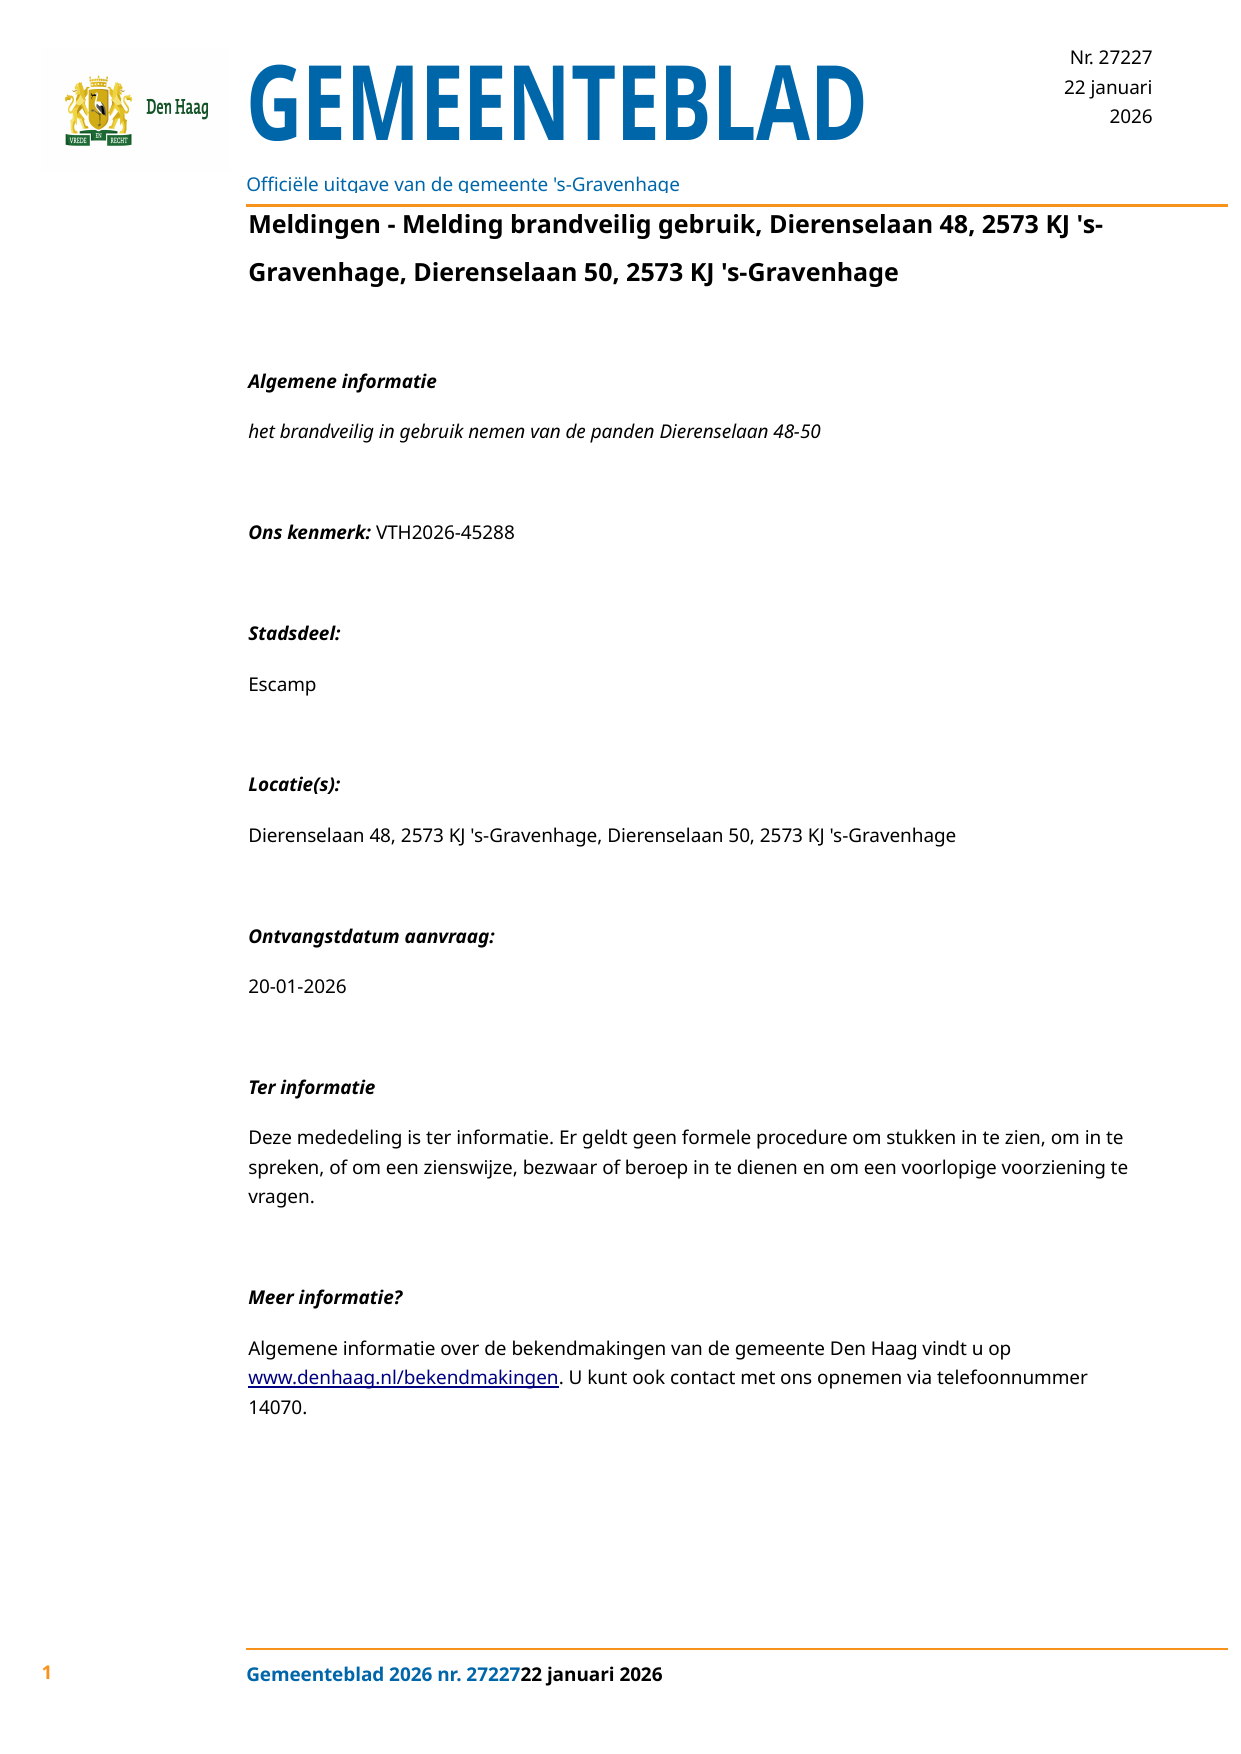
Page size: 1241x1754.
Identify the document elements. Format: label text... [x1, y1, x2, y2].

picture [41, 47, 231, 172]
text 20-01-2026 [248, 973, 1152, 999]
text het brandveilig in gebruik nemen van de panden Dierenselaan 48-50 [248, 419, 1152, 444]
text Stadsdeel: [248, 620, 1152, 646]
text Ons kenmerk: VTH2026-45288 [248, 519, 1152, 545]
text Meldingen - Melding brandveilig gebruik, Dierenselaan 48, 2573 KJ 's-Gravenhage, Dierenselaan 50, 2573 KJ 's-Gravenhage [248, 207, 1152, 288]
text Ter informatie [248, 1074, 1152, 1100]
text Deze mededeling is ter informatie. Er geldt geen formele procedure om stukken in te zien, om in te spreken, of om een zienswijze, bezwaar of beroep in te dienen en om een voorlopige voorziening te vragen. [248, 1124, 1152, 1209]
text Algemene informatie over de bekendmakingen van de gemeente Den Haag vindt u op www.denhaag.nl/bekendmakingen. U kunt ook contact met ons opnemen via telefoonnummer 14070. [248, 1335, 1152, 1420]
text Locatie(s): [248, 772, 1152, 797]
text Meer informatie? [248, 1284, 1152, 1310]
text Ontvangstdatum aanvraag: [248, 923, 1152, 949]
text Dierenselaan 48, 2573 KJ 's-Gravenhage, Dierenselaan 50, 2573 KJ 's-Gravenhage [248, 822, 1152, 848]
text Escamp [248, 671, 1152, 697]
text Algemene informatie [248, 368, 1152, 394]
